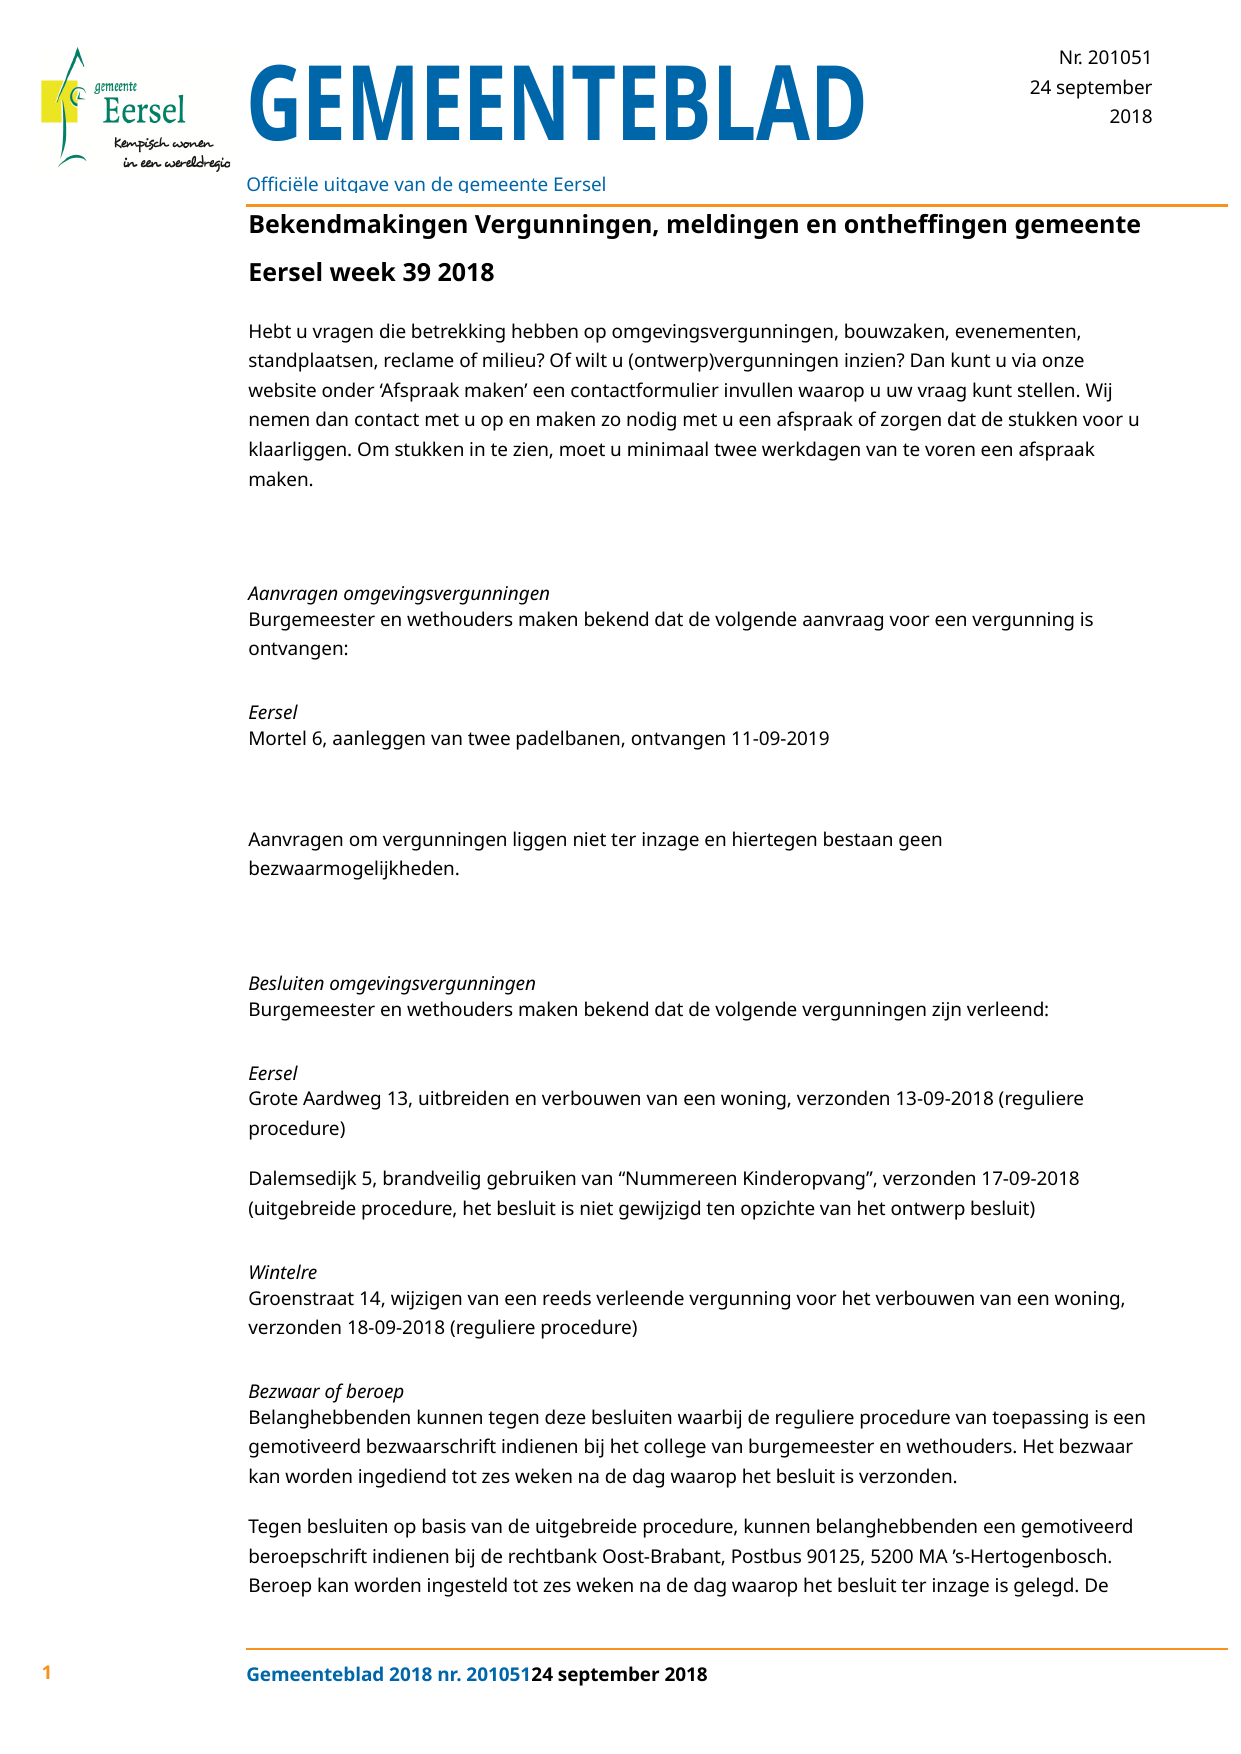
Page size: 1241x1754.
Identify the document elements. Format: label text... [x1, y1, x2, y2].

text Belanghebbenden kunnen tegen deze besluiten waarbij de reguliere procedure van toepassing is een gemotiveerd bezwaarschrift indienen bij het college van burgemeester en wethouders. Het bezwaar kan worden ingediend tot zes weken na de dag waarop het besluit is verzonden. [248, 1404, 1152, 1489]
picture [41, 47, 231, 172]
text Tegen besluiten op basis van de uitgebreide procedure, kunnen belanghebbenden een gemotiveerd beroepschrift indienen bij de rechtbank Oost-Brabant, Postbus 90125, 5200 MA ’s-Hertogenbosch. Beroep kan worden ingesteld tot zes weken na de dag waarop het besluit ter inzage is gelegd. De [248, 1513, 1152, 1598]
text Aanvragen omgevingsvergunningen [248, 580, 1152, 606]
text Groenstraat 14, wijzigen van een reeds verleende vergunning voor het verbouwen van een woning, verzonden 18-09-2018 (reguliere procedure) [248, 1285, 1152, 1340]
text Grote Aardweg 13, uitbreiden en verbouwen van een woning, verzonden 13-09-2018 (reguliere procedure) [248, 1085, 1152, 1141]
text Aanvragen om vergunningen liggen niet ter inzage en hiertegen bestaan geen bezwaarmogelijkheden. [248, 826, 1152, 881]
text Eersel [248, 1060, 1152, 1085]
text Burgemeester en wethouders maken bekend dat de volgende aanvraag voor een vergunning is ontvangen: [248, 606, 1152, 661]
text Besluiten omgevingsvergunningen [248, 970, 1152, 996]
text Dalemsedijk 5, brandveilig gebruiken van “Nummereen Kinderopvang”, verzonden 17-09-2018 (uitgebreide procedure, het besluit is niet gewijzigd ten opzichte van het ontwerp besluit) [248, 1165, 1152, 1221]
text Hebt u vragen die betrekking hebben op omgevingsvergunningen, bouwzaken, evenementen, standplaatsen, reclame of milieu? Of wilt u (ontwerp)vergunningen inzien? Dan kunt u via onze website onder ‘Afspraak maken’ een contactformulier invullen waarop u uw vraag kunt stellen. Wij nemen dan contact met u op en maken zo nodig met u een afspraak of zorgen dat de stukken voor u klaarliggen. Om stukken in te zien, moet u minimaal twee werkdagen van te voren een afspraak maken. [248, 318, 1152, 492]
text Mortel 6, aanleggen van twee padelbanen, ontvangen 11-09-2019 [248, 725, 1152, 751]
text Wintelre [248, 1259, 1152, 1285]
text Bekendmakingen Vergunningen, meldingen en ontheffingen gemeente Eersel week 39 2018 [248, 207, 1152, 288]
text Burgemeester en wethouders maken bekend dat de volgende vergunningen zijn verleend: [248, 996, 1152, 1021]
text Eersel [248, 699, 1152, 725]
text Bezwaar of beroep [248, 1378, 1152, 1404]
